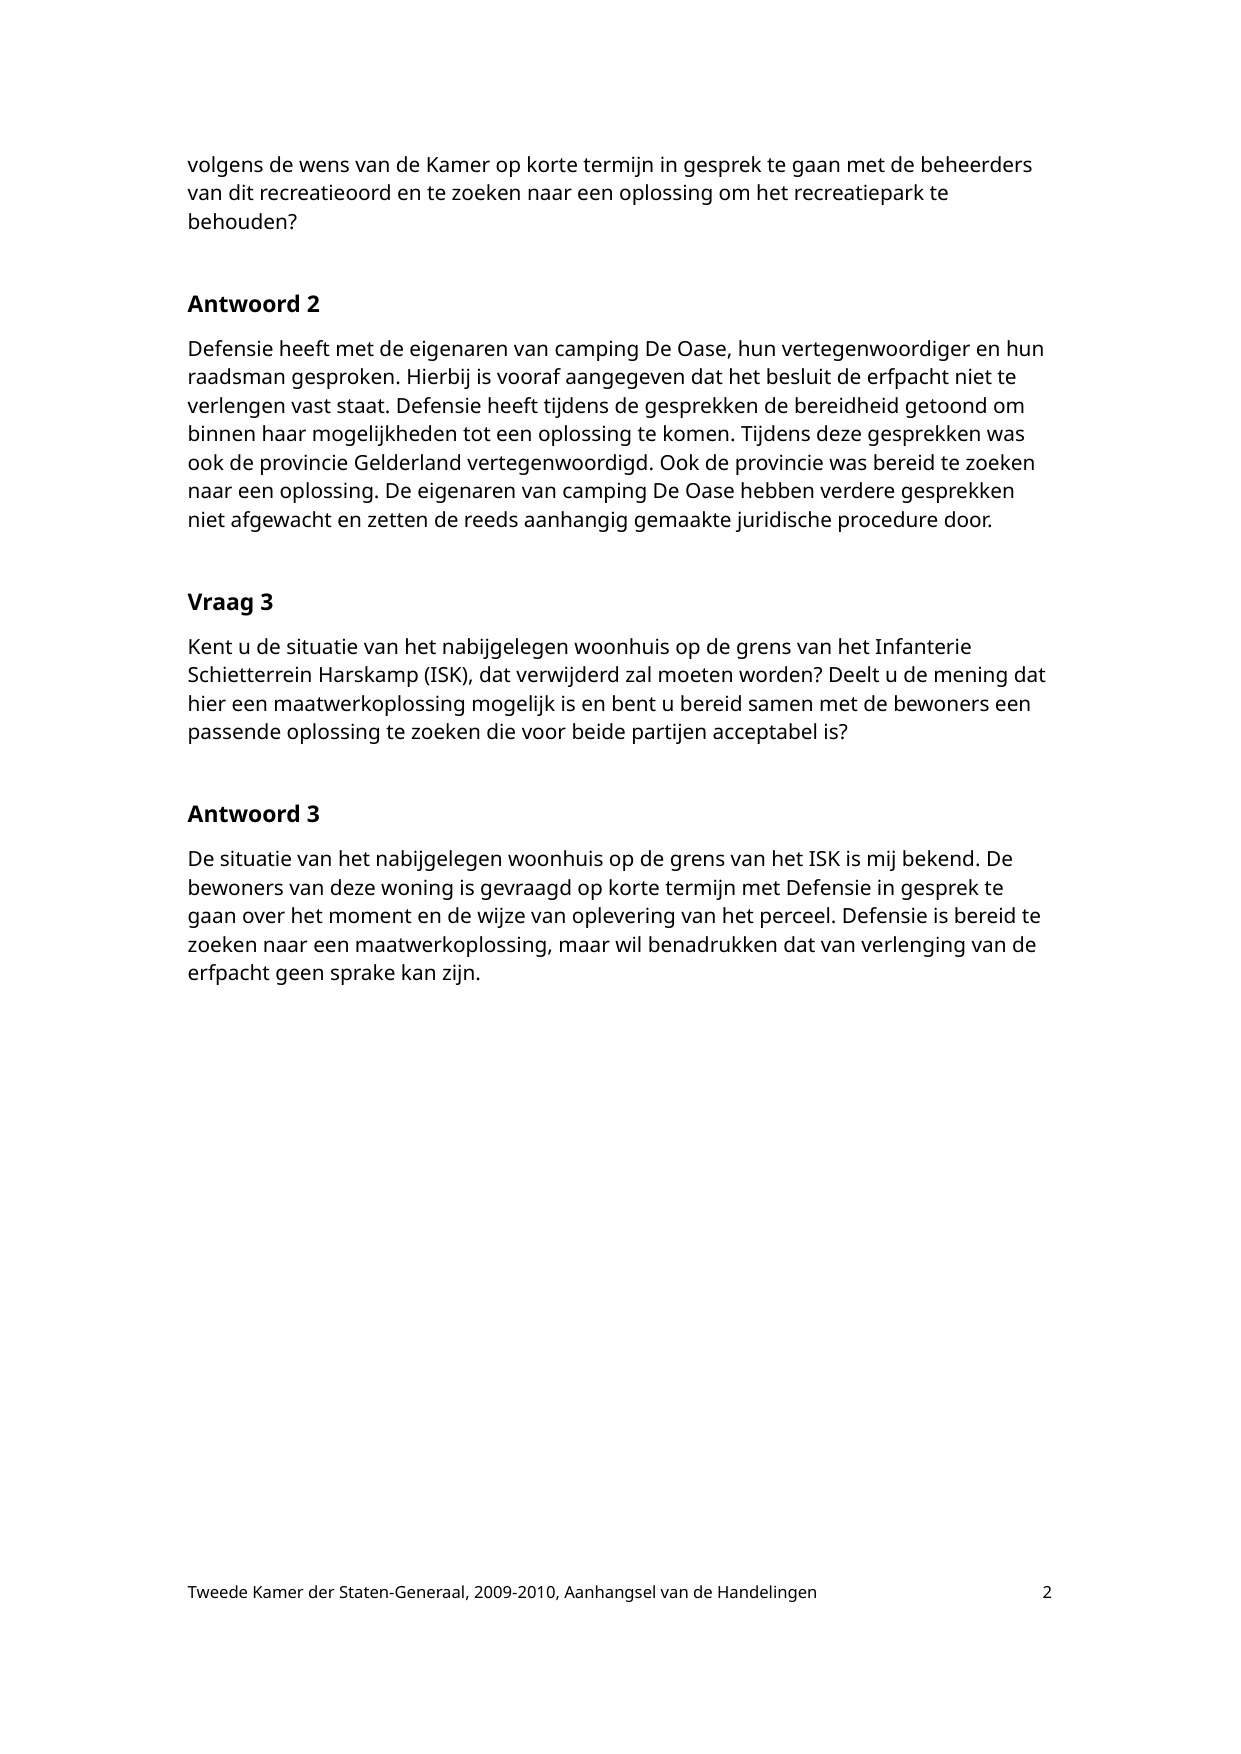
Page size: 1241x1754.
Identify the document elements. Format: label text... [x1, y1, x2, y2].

text Kent u de situatie van het nabijgelegen woonhuis op de grens van het Infanterie Schietterrein Harskamp (ISK), dat verwijderd zal moeten worden? Deelt u de mening dat hier een maatwerkoplossing mogelijk is en bent u bereid samen met de bewoners een passende oplossing te zoeken die voor beide partijen acceptabel is? [187, 632, 1053, 746]
subtitle Antwoord 3 [187, 798, 1053, 829]
text Defensie heeft met de eigenaren van camping De Oase, hun vertegenwoordiger en hun raadsman gesproken. Hierbij is vooraf aangegeven dat het besluit de erfpacht niet te verlengen vast staat. Defensie heeft tijdens de gesprekken de bereidheid getoond om binnen haar mogelijkheden tot een oplossing te komen. Tijdens deze gesprekken was ook de provincie Gelderland vertegenwoordigd. Ook de provincie was bereid te zoeken naar een oplossing. De eigenaren van camping De Oase hebben verdere gesprekken niet afgewacht en zetten de reeds aanhangig gemaakte juridische procedure door. [187, 334, 1053, 533]
text De situatie van het nabijgelegen woonhuis op de grens van het ISK is mij bekend. De bewoners van deze woning is gevraagd op korte termijn met Defensie in gesprek te gaan over het moment en de wijze van oplevering van het perceel. Defensie is bereid te zoeken naar een maatwerkoplossing, maar wil benadrukken dat van verlenging van de erfpacht geen sprake kan zijn. [187, 844, 1053, 987]
subtitle Vraag 3 [187, 586, 1053, 617]
text volgens de wens van de Kamer op korte termijn in gesprek te gaan met de beheerders van dit recreatieoord en te zoeken naar een oplossing om het recreatiepark te behouden? [187, 150, 1053, 235]
subtitle Antwoord 2 [187, 288, 1053, 319]
